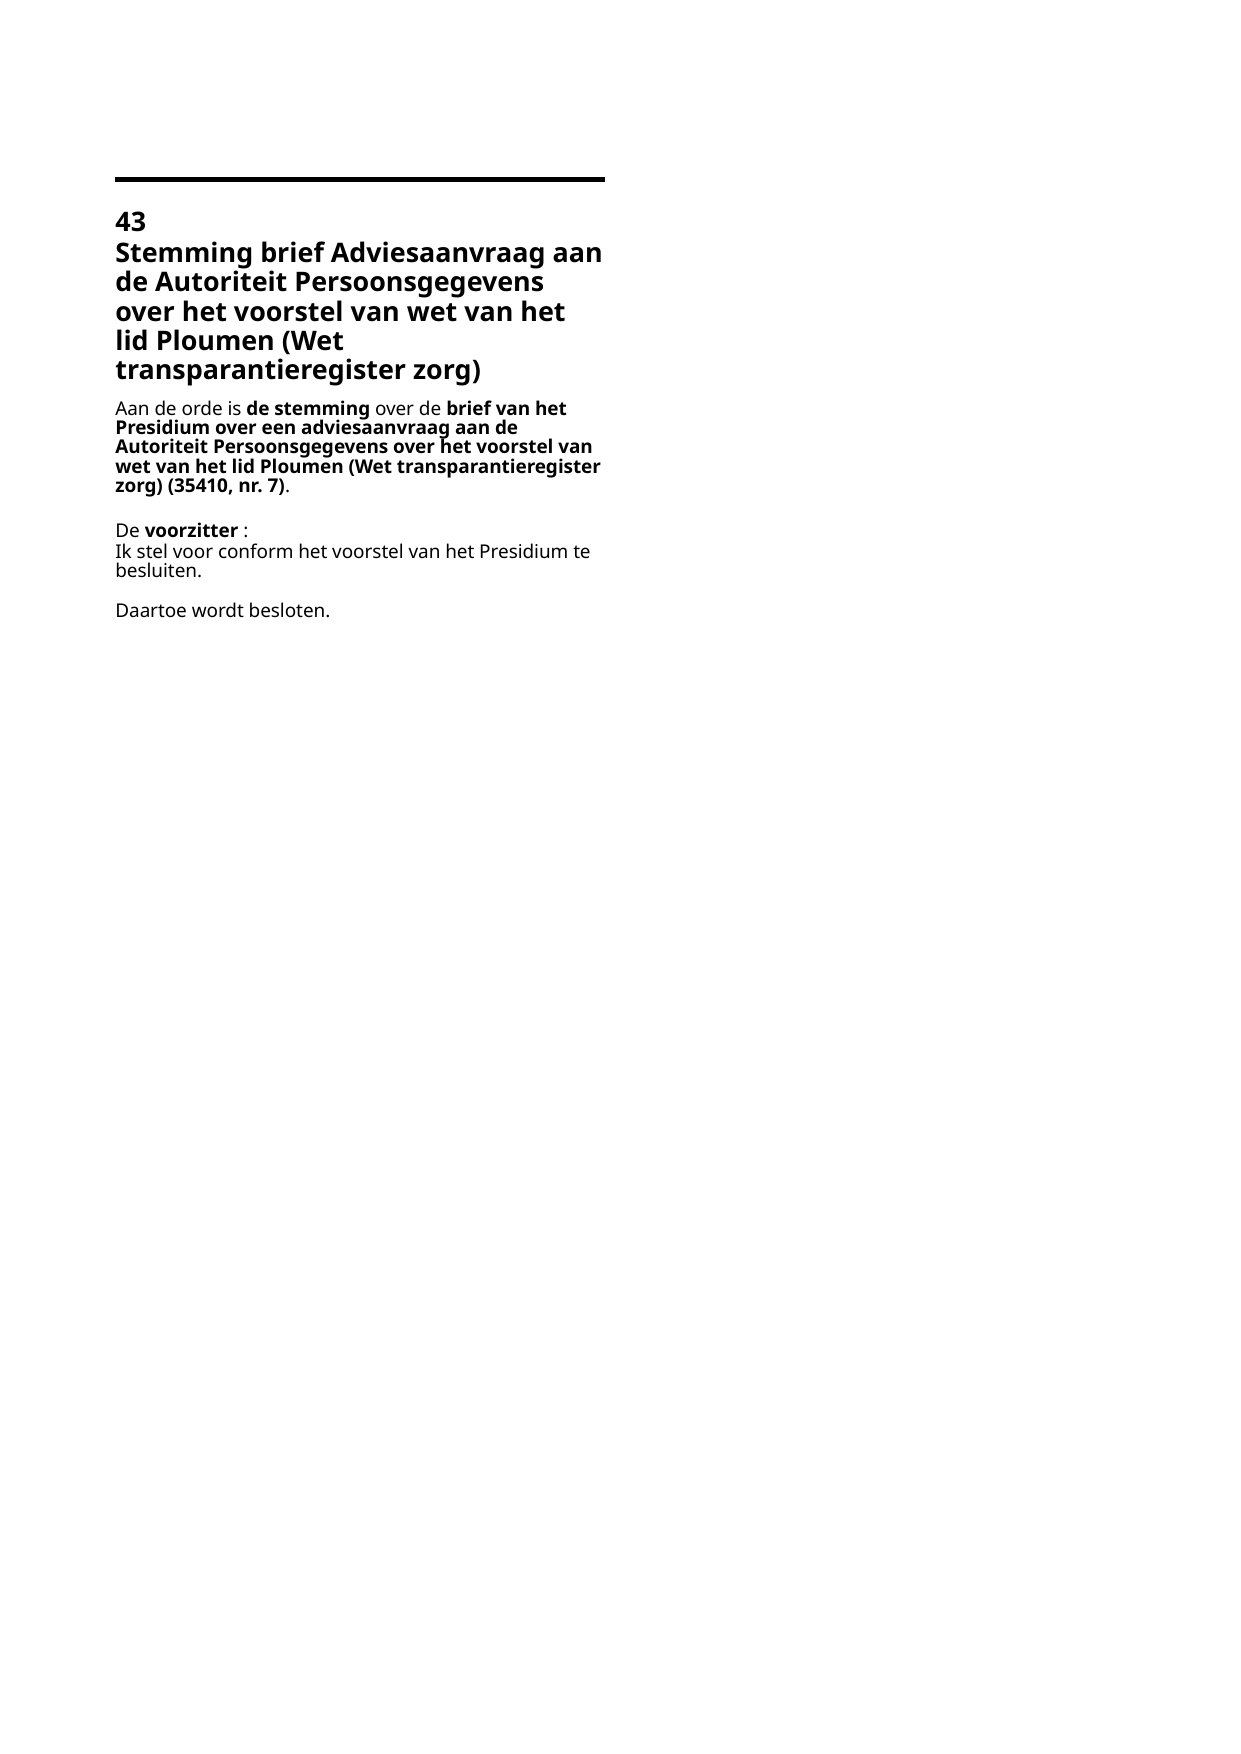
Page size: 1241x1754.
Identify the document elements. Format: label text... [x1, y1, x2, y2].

text Aan de orde is de stemming over de brief van het Presidium over een adviesaanvraag aan de Autoriteit Persoonsgegevens over het voorstel van wet van het lid Ploumen (Wet transparantieregister zorg) (35410, nr. 7). [115, 400, 605, 496]
text Daartoe wordt besloten. [115, 602, 605, 621]
text Ik stel voor conform het voorstel van het Presidium te besluiten. [115, 543, 605, 581]
text De voorzitter : [115, 517, 605, 543]
text Stemming brief Adviesaanvraag aan de Autoriteit Persoonsgegevens over het voorstel van wet van het lid Ploumen (Wet transparantieregister zorg) [115, 239, 605, 400]
text 43 [115, 203, 605, 239]
